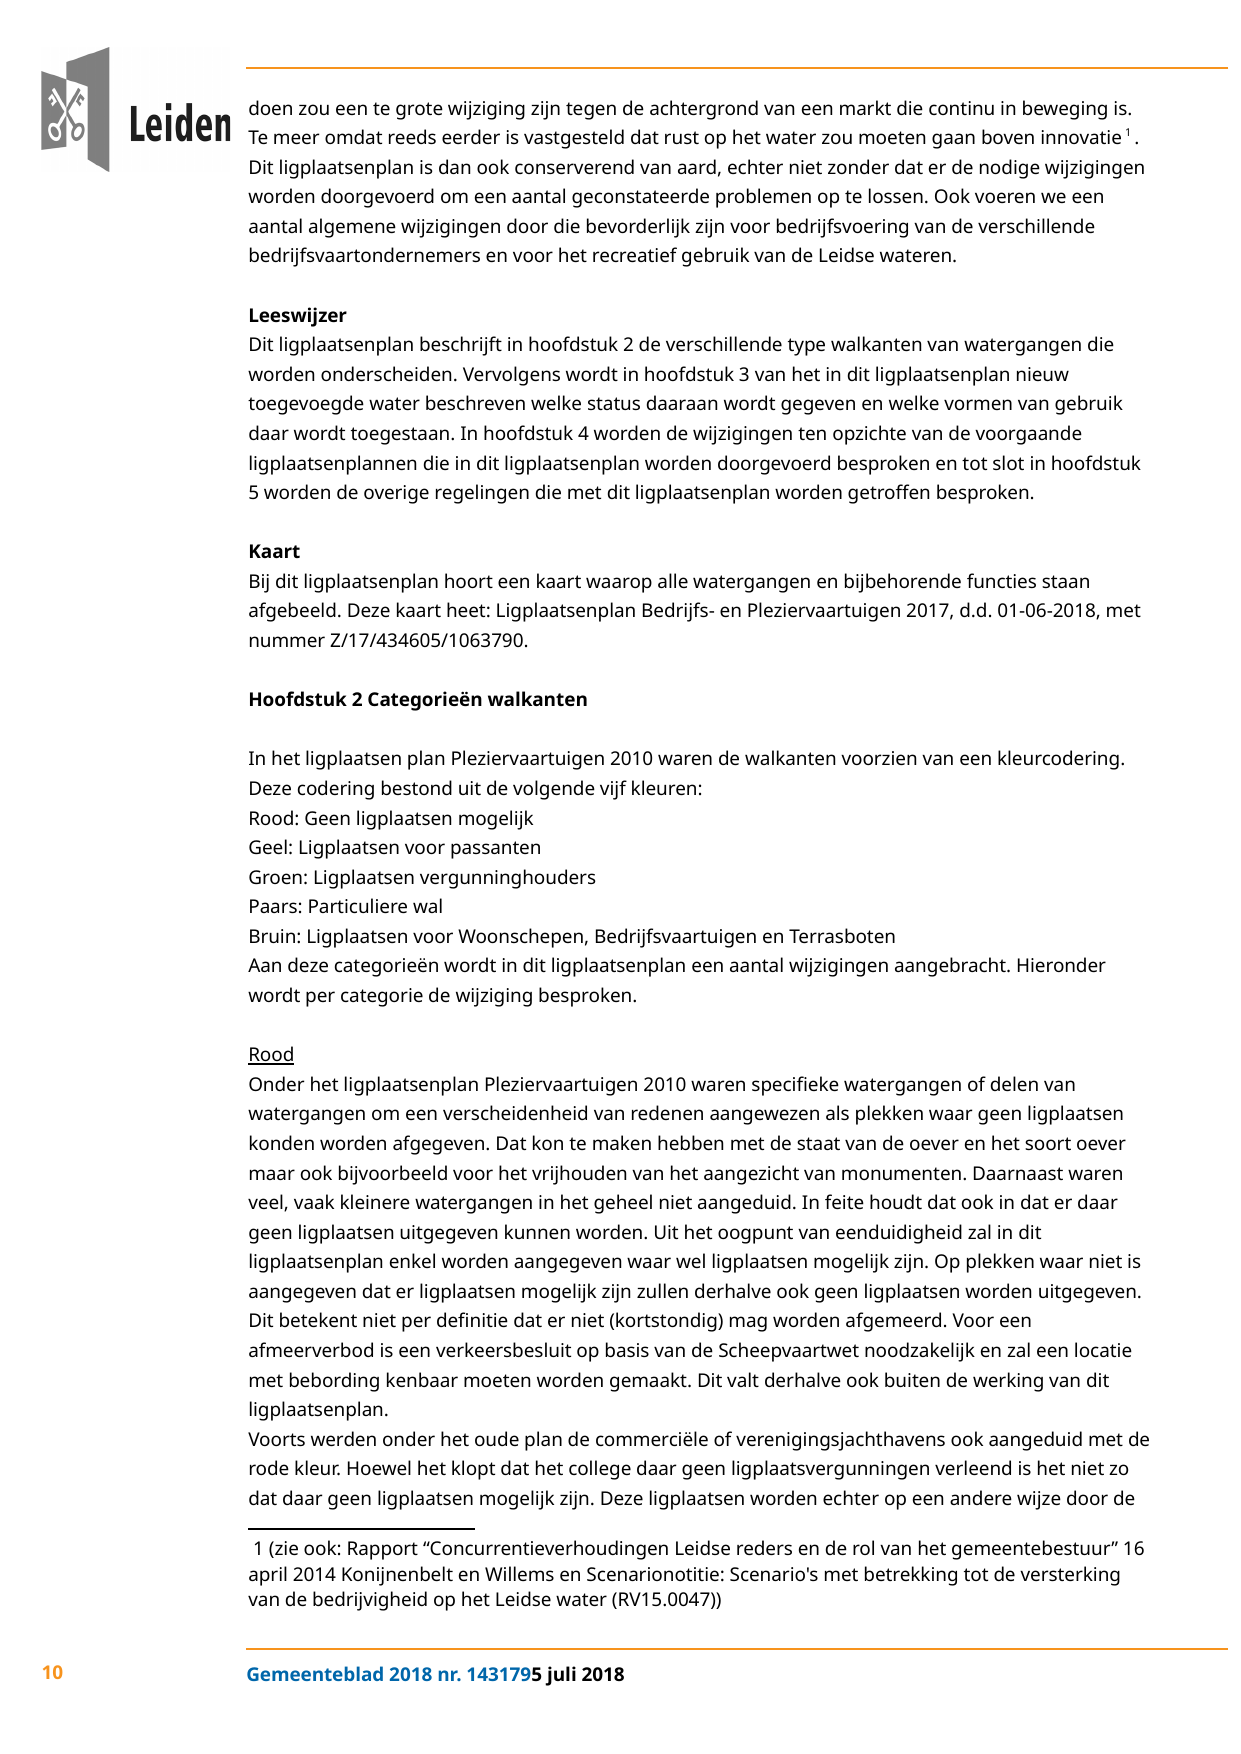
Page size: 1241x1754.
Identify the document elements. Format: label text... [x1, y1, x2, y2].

text Rood: Geen ligplaatsen mogelijk [248, 805, 1152, 831]
text Bruin: Ligplaatsen voor Woonschepen, Bedrijfsvaartuigen en Terrasboten [248, 923, 1152, 949]
text (zie ook: Rapport “Concurrentieverhoudingen Leidse reders en de rol van het gemeentebestuur” 16 april 2014 Konijnenbelt en Willems en Scenarionotitie: Scenario's met betrekking tot de versterking van de bedrijvigheid op het Leidse water (RV15.0047)) [248, 1535, 1152, 1612]
text Dit ligplaatsenplan beschrijft in hoofdstuk 2 de verschillende type walkanten van watergangen die worden onderscheiden. Vervolgens wordt in hoofdstuk 3 van het in dit ligplaatsenplan nieuw toegevoegde water beschreven welke status daaraan wordt gegeven en welke vormen van gebruik daar wordt toegestaan. In hoofdstuk 4 worden de wijzigingen ten opzichte van de voorgaande ligplaatsenplannen die in dit ligplaatsenplan worden doorgevoerd besproken en tot slot in hoofdstuk 5 worden de overige regelingen die met dit ligplaatsenplan worden getroffen besproken. [248, 331, 1152, 505]
picture [41, 47, 231, 172]
text Aan deze categorieën wordt in dit ligplaatsenplan een aantal wijzigingen aangebracht. Hieronder wordt per categorie de wijziging besproken. [248, 953, 1152, 1008]
text Leeswijzer [248, 302, 1152, 328]
text Groen: Ligplaatsen vergunninghouders [248, 864, 1152, 890]
text doen zou een te grote wijziging zijn tegen de achtergrond van een markt die continu in beweging is. Te meer omdat reeds eerder is vastgesteld dat rust op het water zou moeten gaan boven innovatie. Dit ligplaatsenplan is dan ook conserverend van aard, echter niet zonder dat er de nodige wijzigingen worden doorgevoerd om een aantal geconstateerde problemen op te lossen. Ook voeren we een aantal algemene wijzigingen door die bevorderlijk zijn voor bedrijfsvoering van de verschillende bedrijfsvaartondernemers en voor het recreatief gebruik van de Leidse wateren. [248, 95, 1152, 268]
text Kaart [248, 538, 1152, 564]
text Paars: Particuliere wal [248, 893, 1152, 919]
text In het ligplaatsen plan Pleziervaartuigen 2010 waren de walkanten voorzien van een kleurcodering. Deze codering bestond uit de volgende vijf kleuren: [248, 746, 1152, 801]
text Rood [248, 1041, 1152, 1067]
text Geel: Ligplaatsen voor passanten [248, 834, 1152, 860]
text Onder het ligplaatsenplan Pleziervaartuigen 2010 waren specifieke watergangen of delen van watergangen om een verscheidenheid van redenen aangewezen als plekken waar geen ligplaatsen konden worden afgegeven. Dat kon te maken hebben met de staat van de oever en het soort oever maar ook bijvoorbeeld voor het vrijhouden van het aangezicht van monumenten. Daarnaast waren veel, vaak kleinere watergangen in het geheel niet aangeduid. In feite houdt dat ook in dat er daar geen ligplaatsen uitgegeven kunnen worden. Uit het oogpunt van eenduidigheid zal in dit ligplaatsenplan enkel worden aangegeven waar wel ligplaatsen mogelijk zijn. Op plekken waar niet is aangegeven dat er ligplaatsen mogelijk zijn zullen derhalve ook geen ligplaatsen worden uitgegeven. Dit betekent niet per definitie dat er niet (kortstondig) mag worden afgemeerd. Voor een afmeerverbod is een verkeersbesluit op basis van de Scheepvaartwet noodzakelijk en zal een locatie met bebording kenbaar moeten worden gemaakt. Dit valt derhalve ook buiten de werking van dit ligplaatsenplan. [248, 1071, 1152, 1422]
text Hoofdstuk 2 Categorieën walkanten [248, 686, 1152, 712]
text Voorts werden onder het oude plan de commerciële of verenigingsjachthavens ook aangeduid met de rode kleur. Hoewel het klopt dat het college daar geen ligplaatsvergunningen verleend is het niet zo dat daar geen ligplaatsen mogelijk zijn. Deze ligplaatsen worden echter op een andere wijze door de [248, 1426, 1152, 1511]
text Bij dit ligplaatsenplan hoort een kaart waarop alle watergangen en bijbehorende functies staan afgebeeld. Deze kaart heet: Ligplaatsenplan Bedrijfs- en Pleziervaartuigen 2017, d.d. 01-06-2018, met nummer Z/17/434605/1063790. [248, 568, 1152, 653]
